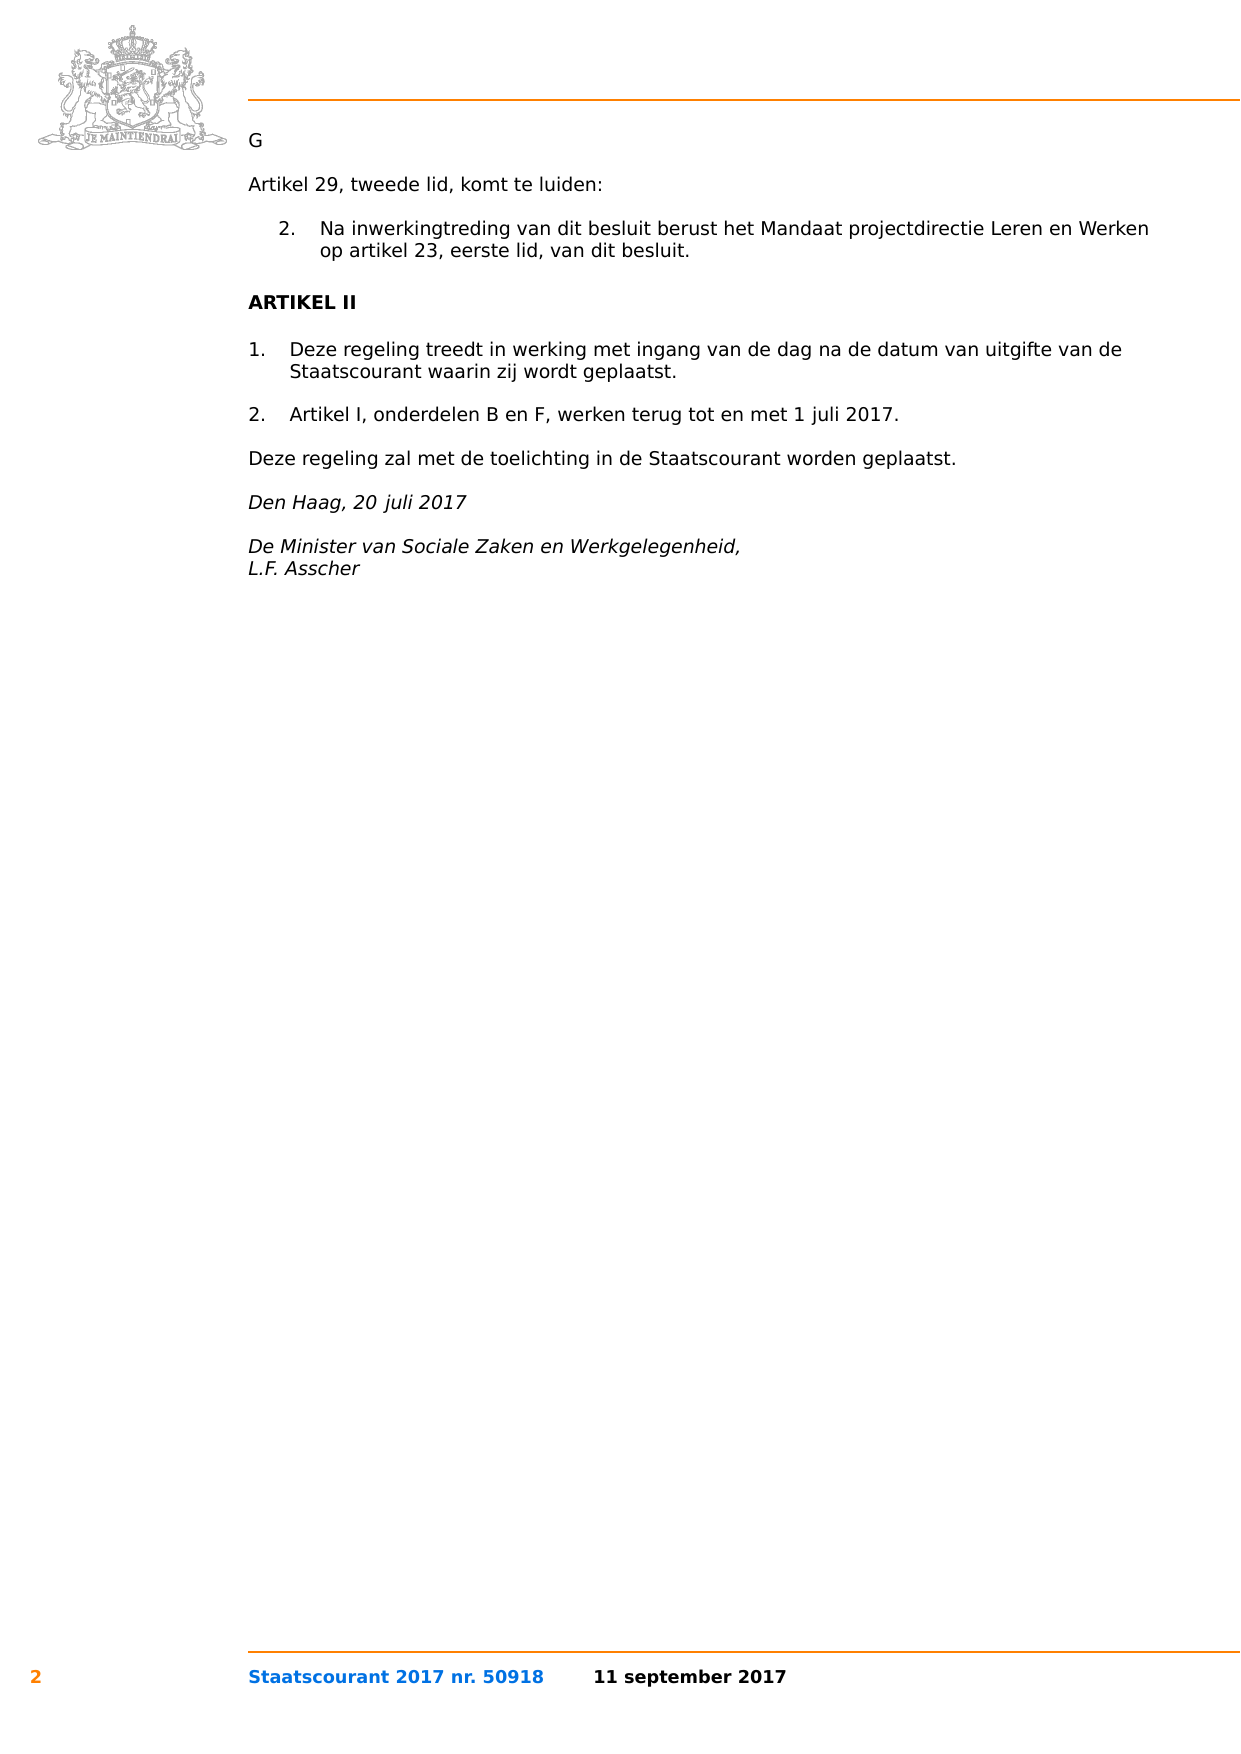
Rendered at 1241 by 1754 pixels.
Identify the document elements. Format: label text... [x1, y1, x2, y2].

text 2. Artikel I, onderdelen B en F, werken terug tot en met 1 juli 2017. [248, 404, 1163, 426]
subtitle ARTIKEL II [248, 292, 1163, 313]
text Artikel 29, tweede lid, komt te luiden: [248, 174, 1163, 196]
picture [38, 25, 227, 150]
text G [248, 130, 1163, 152]
text De Minister van Sociale Zaken en Werkgelegenheid, L.F. Asscher [248, 536, 1163, 580]
text Deze regeling zal met de toelichting in de Staatscourant worden geplaatst. [248, 448, 1163, 470]
text 2. Na inwerkingtreding van dit besluit berust het Mandaat projectdirectie Leren en Werken op artikel 23, eerste lid, van dit besluit. [278, 218, 1163, 262]
text 1. Deze regeling treedt in werking met ingang van de dag na de datum van uitgifte van de Staatscourant waarin zij wordt geplaatst. [248, 338, 1163, 382]
text Den Haag, 20 juli 2017 [248, 492, 1163, 514]
